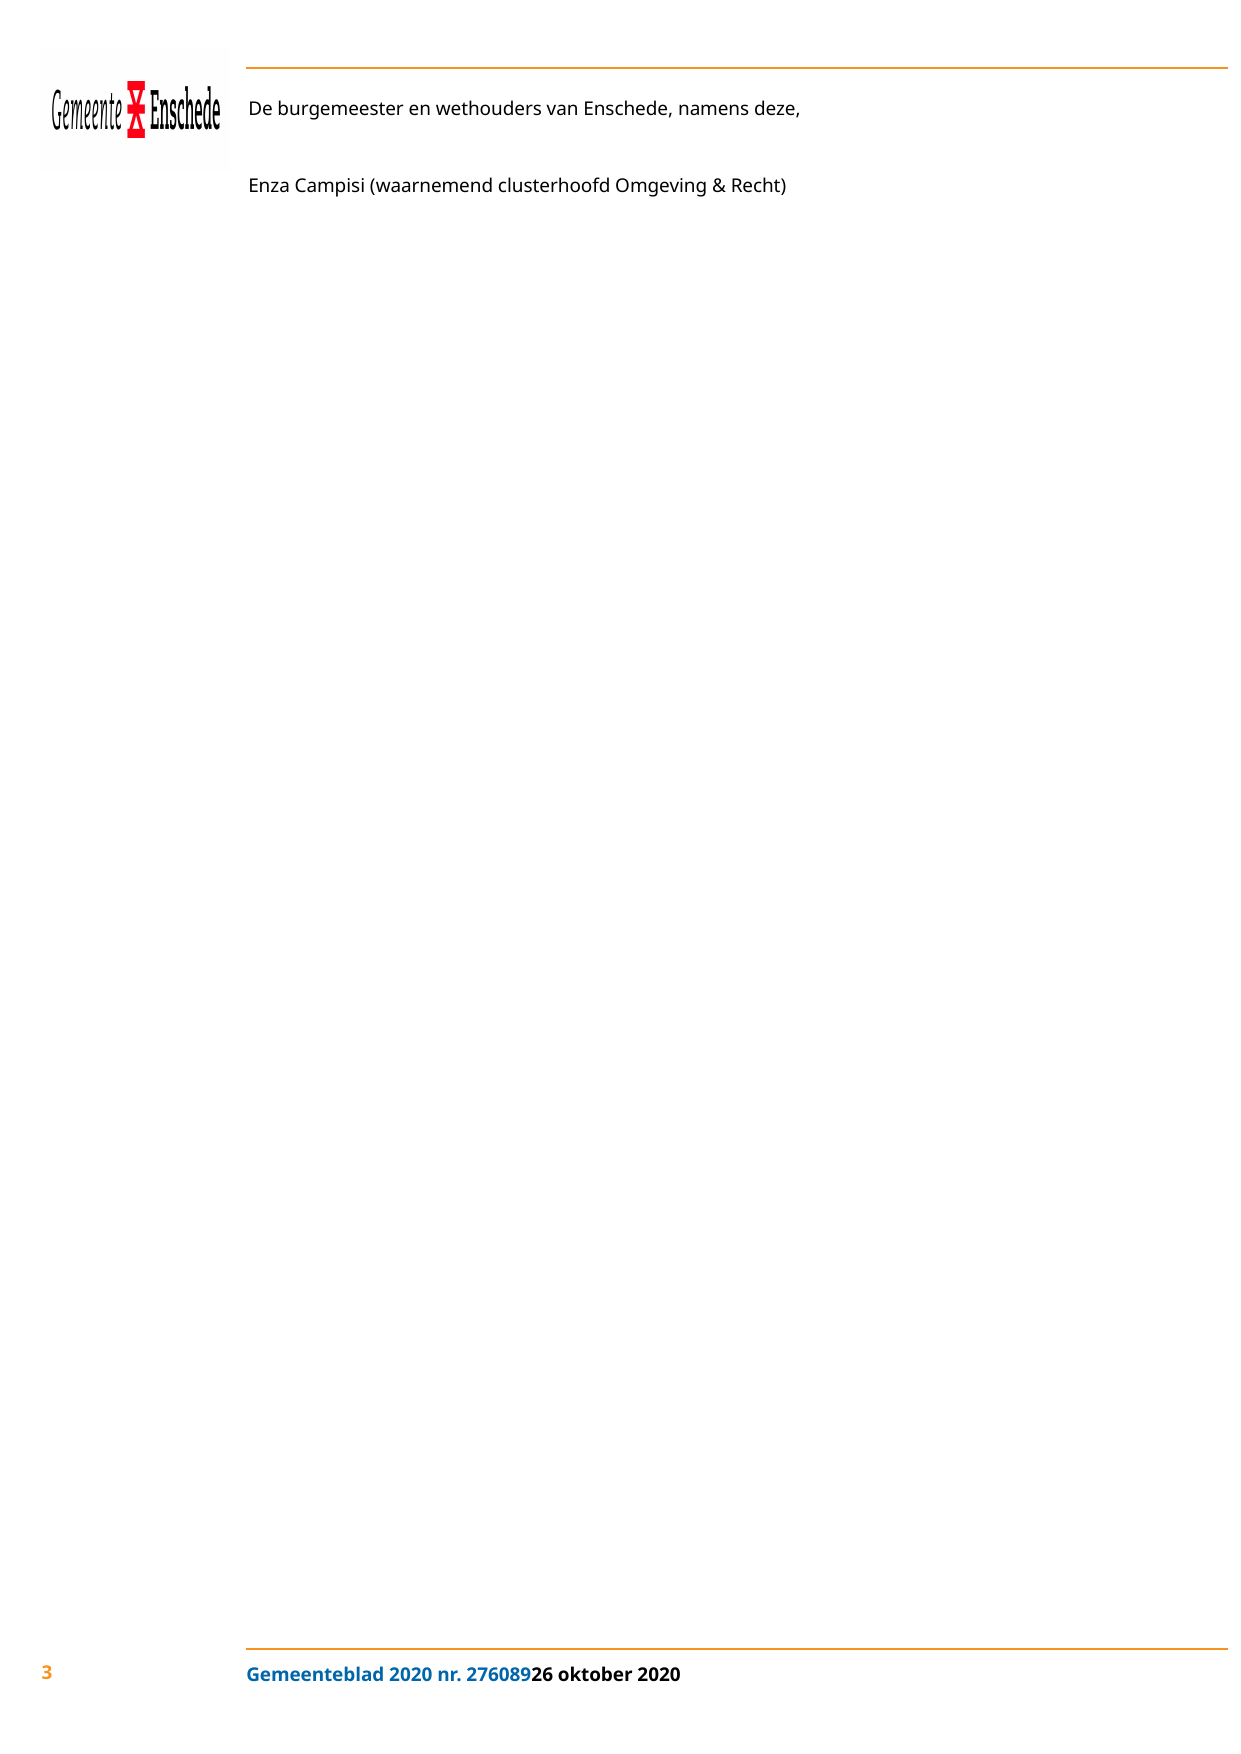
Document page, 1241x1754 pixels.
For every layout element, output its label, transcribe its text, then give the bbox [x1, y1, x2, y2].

picture [41, 47, 231, 172]
text De burgemeester en wethouders van Enschede, namens deze, [248, 95, 1152, 121]
text Enza Campisi (waarnemend clusterhoofd Omgeving & Recht) [248, 172, 1152, 198]
